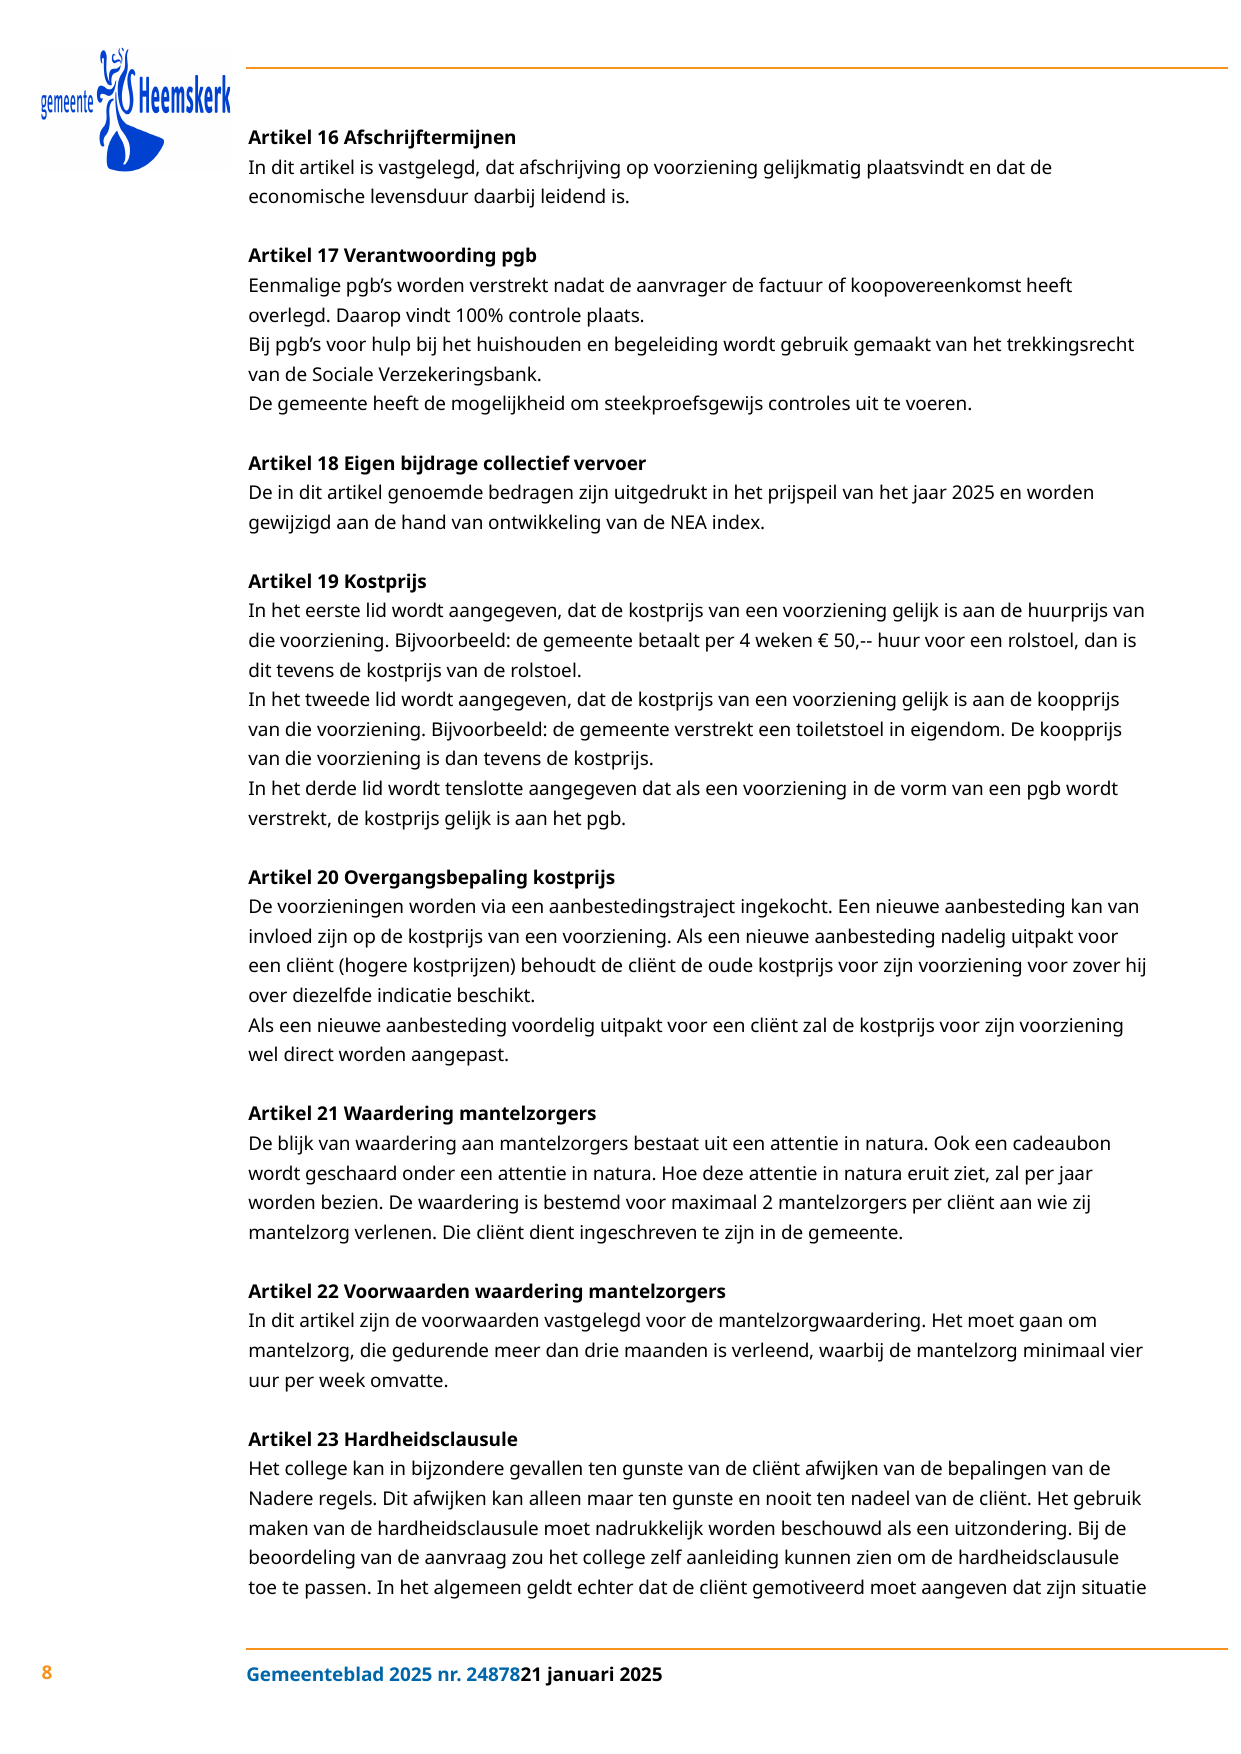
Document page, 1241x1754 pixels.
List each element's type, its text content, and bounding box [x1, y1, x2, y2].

text Eenmalige pgb’s worden verstrekt nadat de aanvrager de factuur of koopovereenkomst heeft overlegd. Daarop vindt 100% controle plaats. [248, 272, 1152, 328]
text Artikel 20 Overgangsbepaling kostprijs [248, 864, 1152, 890]
text Artikel 16 Afschrijftermijnen [248, 124, 1152, 150]
text Als een nieuwe aanbesteding voordelig uitpakt voor een cliënt zal de kostprijs voor zijn voorziening wel direct worden aangepast. [248, 1012, 1152, 1067]
text In het derde lid wordt tenslotte aangegeven dat als een voorziening in de vorm van een pgb wordt verstrekt, de kostprijs gelijk is aan het pgb. [248, 775, 1152, 831]
text Artikel 21 Waardering mantelzorgers [248, 1101, 1152, 1126]
text In het tweede lid wordt aangegeven, dat de kostprijs van een voorziening gelijk is aan de koopprijs van die voorziening. Bijvoorbeeld: de gemeente verstrekt een toiletstoel in eigendom. De koopprijs van die voorziening is dan tevens de kostprijs. [248, 686, 1152, 771]
text Artikel 19 Kostprijs [248, 568, 1152, 594]
text Bij pgb’s voor hulp bij het huishouden en begeleiding wordt gebruik gemaakt van het trekkingsrecht van de Sociale Verzekeringsbank. [248, 331, 1152, 387]
text Artikel 18 Eigen bijdrage collectief vervoer [248, 450, 1152, 476]
text Het college kan in bijzondere gevallen ten gunste van de cliënt afwijken van de bepalingen van de Nadere regels. Dit afwijken kan alleen maar ten gunste en nooit ten nadeel van de cliënt. Het gebruik maken van de hardheidsclausule moet nadrukkelijk worden beschouwd als een uitzondering. Bij de beoordeling van de aanvraag zou het college zelf aanleiding kunnen zien om de hardheidsclausule toe te passen. In het algemeen geldt echter dat de cliënt gemotiveerd moet aangeven dat zijn situatie [248, 1456, 1152, 1600]
picture [41, 47, 231, 172]
text De in dit artikel genoemde bedragen zijn uitgedrukt in het prijspeil van het jaar 2025 en worden gewijzigd aan de hand van ontwikkeling van de NEA index. [248, 479, 1152, 535]
text Artikel 22 Voorwaarden waardering mantelzorgers [248, 1278, 1152, 1304]
text Artikel 17 Verantwoording pgb [248, 243, 1152, 268]
text Artikel 23 Hardheidsclausule [248, 1426, 1152, 1452]
text De voorzieningen worden via een aanbestedingstraject ingekocht. Een nieuwe aanbesteding kan van invloed zijn op de kostprijs van een voorziening. Als een nieuwe aanbesteding nadelig uitpakt voor een cliënt (hogere kostprijzen) behoudt de cliënt de oude kostprijs voor zijn voorziening voor zover hij over diezelfde indicatie beschikt. [248, 893, 1152, 1008]
text De blijk van waardering aan mantelzorgers bestaat uit een attentie in natura. Ook een cadeaubon wordt geschaard onder een attentie in natura. Hoe deze attentie in natura eruit ziet, zal per jaar worden bezien. De waardering is bestemd voor maximaal 2 mantelzorgers per cliënt aan wie zij mantelzorg verlenen. Die cliënt dient ingeschreven te zijn in de gemeente. [248, 1130, 1152, 1245]
text In dit artikel zijn de voorwaarden vastgelegd voor de mantelzorgwaardering. Het moet gaan om mantelzorg, die gedurende meer dan drie maanden is verleend, waarbij de mantelzorg minimaal vier uur per week omvatte. [248, 1308, 1152, 1393]
text De gemeente heeft de mogelijkheid om steekproefsgewijs controles uit te voeren. [248, 391, 1152, 416]
text In het eerste lid wordt aangegeven, dat de kostprijs van een voorziening gelijk is aan de huurprijs van die voorziening. Bijvoorbeeld: de gemeente betaalt per 4 weken € 50,-- huur voor een rolstoel, dan is dit tevens de kostprijs van de rolstoel. [248, 598, 1152, 683]
text In dit artikel is vastgelegd, dat afschrijving op voorziening gelijkmatig plaatsvindt en dat de economische levensduur daarbij leidend is. [248, 154, 1152, 209]
